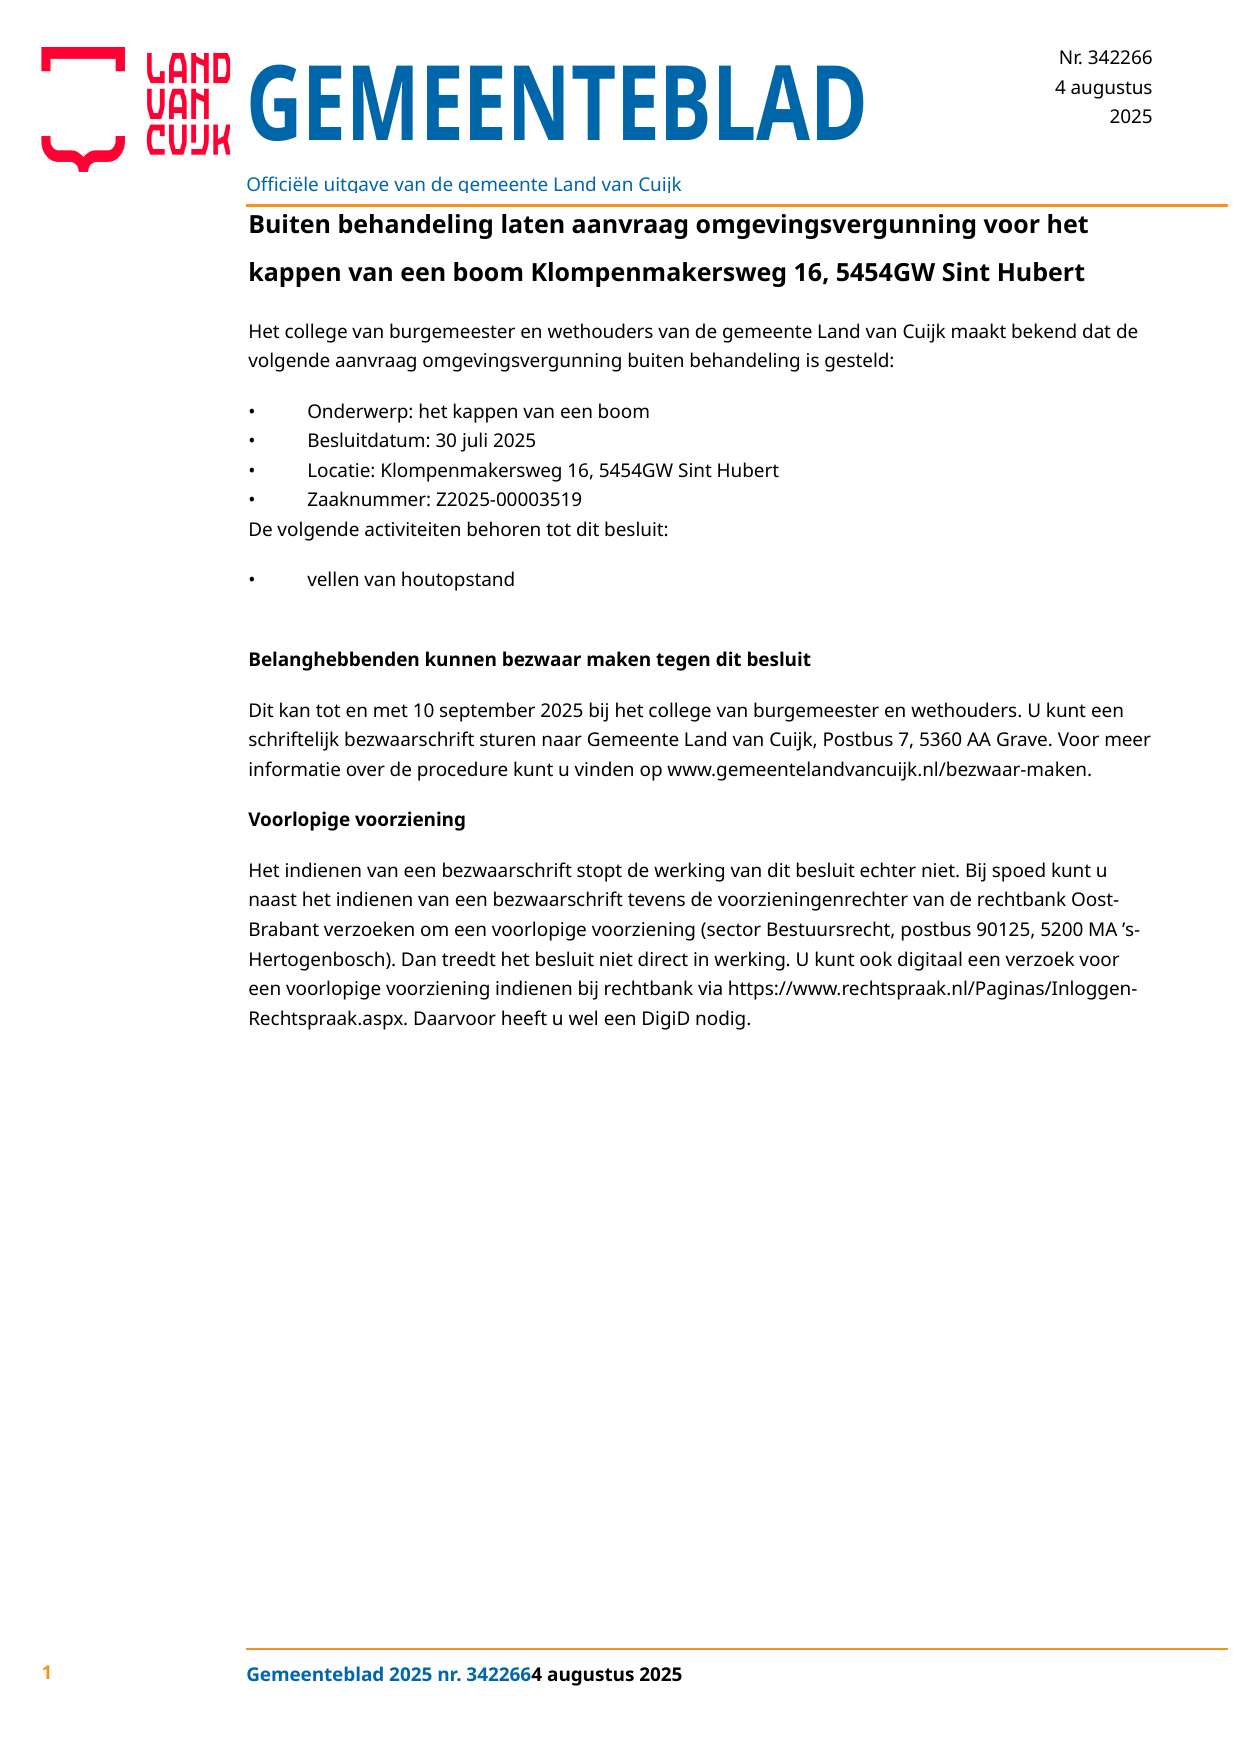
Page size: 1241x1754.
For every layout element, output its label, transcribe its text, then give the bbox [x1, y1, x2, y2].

text Belanghebbenden kunnen bezwaar maken tegen dit besluit [248, 647, 1152, 672]
list vellen van houtopstand [248, 567, 1152, 592]
list Zaaknummer: Z2025-00003519 [248, 487, 1152, 512]
text Dit kan tot en met 10 september 2025 bij het college van burgemeester en wethouders. U kunt een schriftelijk bezwaarschrift sturen naar Gemeente Land van Cuijk, Postbus 7, 5360 AA Grave. Voor meer informatie over de procedure kunt u vinden op www.gemeentelandvancuijk.nl/bezwaar-maken. [248, 697, 1152, 782]
text Buiten behandeling laten aanvraag omgevingsvergunning voor het kappen van een boom Klompenmakersweg 16, 5454GW Sint Hubert [248, 207, 1152, 288]
text Het college van burgemeester en wethouders van de gemeente Land van Cuijk maakt bekend dat de volgende aanvraag omgevingsvergunning buiten behandeling is gesteld: [248, 318, 1152, 373]
text De volgende activiteiten behoren tot dit besluit: [248, 516, 1152, 542]
list Besluitdatum: 30 juli 2025 [248, 427, 1152, 453]
list Onderwerp: het kappen van een boom [248, 398, 1152, 424]
text Het indienen van een bezwaarschrift stopt de werking van dit besluit echter niet. Bij spoed kunt u naast het indienen van een bezwaarschrift tevens de voorzieningenrechter van de rechtbank Oost-Brabant verzoeken om een voorlopige voorziening (sector Bestuursrecht, postbus 90125, 5200 MA ’s-Hertogenbosch). Dan treedt het besluit niet direct in werking. U kunt ook digitaal een verzoek voor een voorlopige voorziening indienen bij rechtbank via https://www.rechtspraak.nl/Paginas/Inloggen-Rechtspraak.aspx. Daarvoor heeft u wel een DigiD nodig. [248, 857, 1152, 1031]
text Voorlopige voorziening [248, 807, 1152, 832]
picture [41, 47, 231, 172]
list Locatie: Klompenmakersweg 16, 5454GW Sint Hubert [248, 457, 1152, 483]
